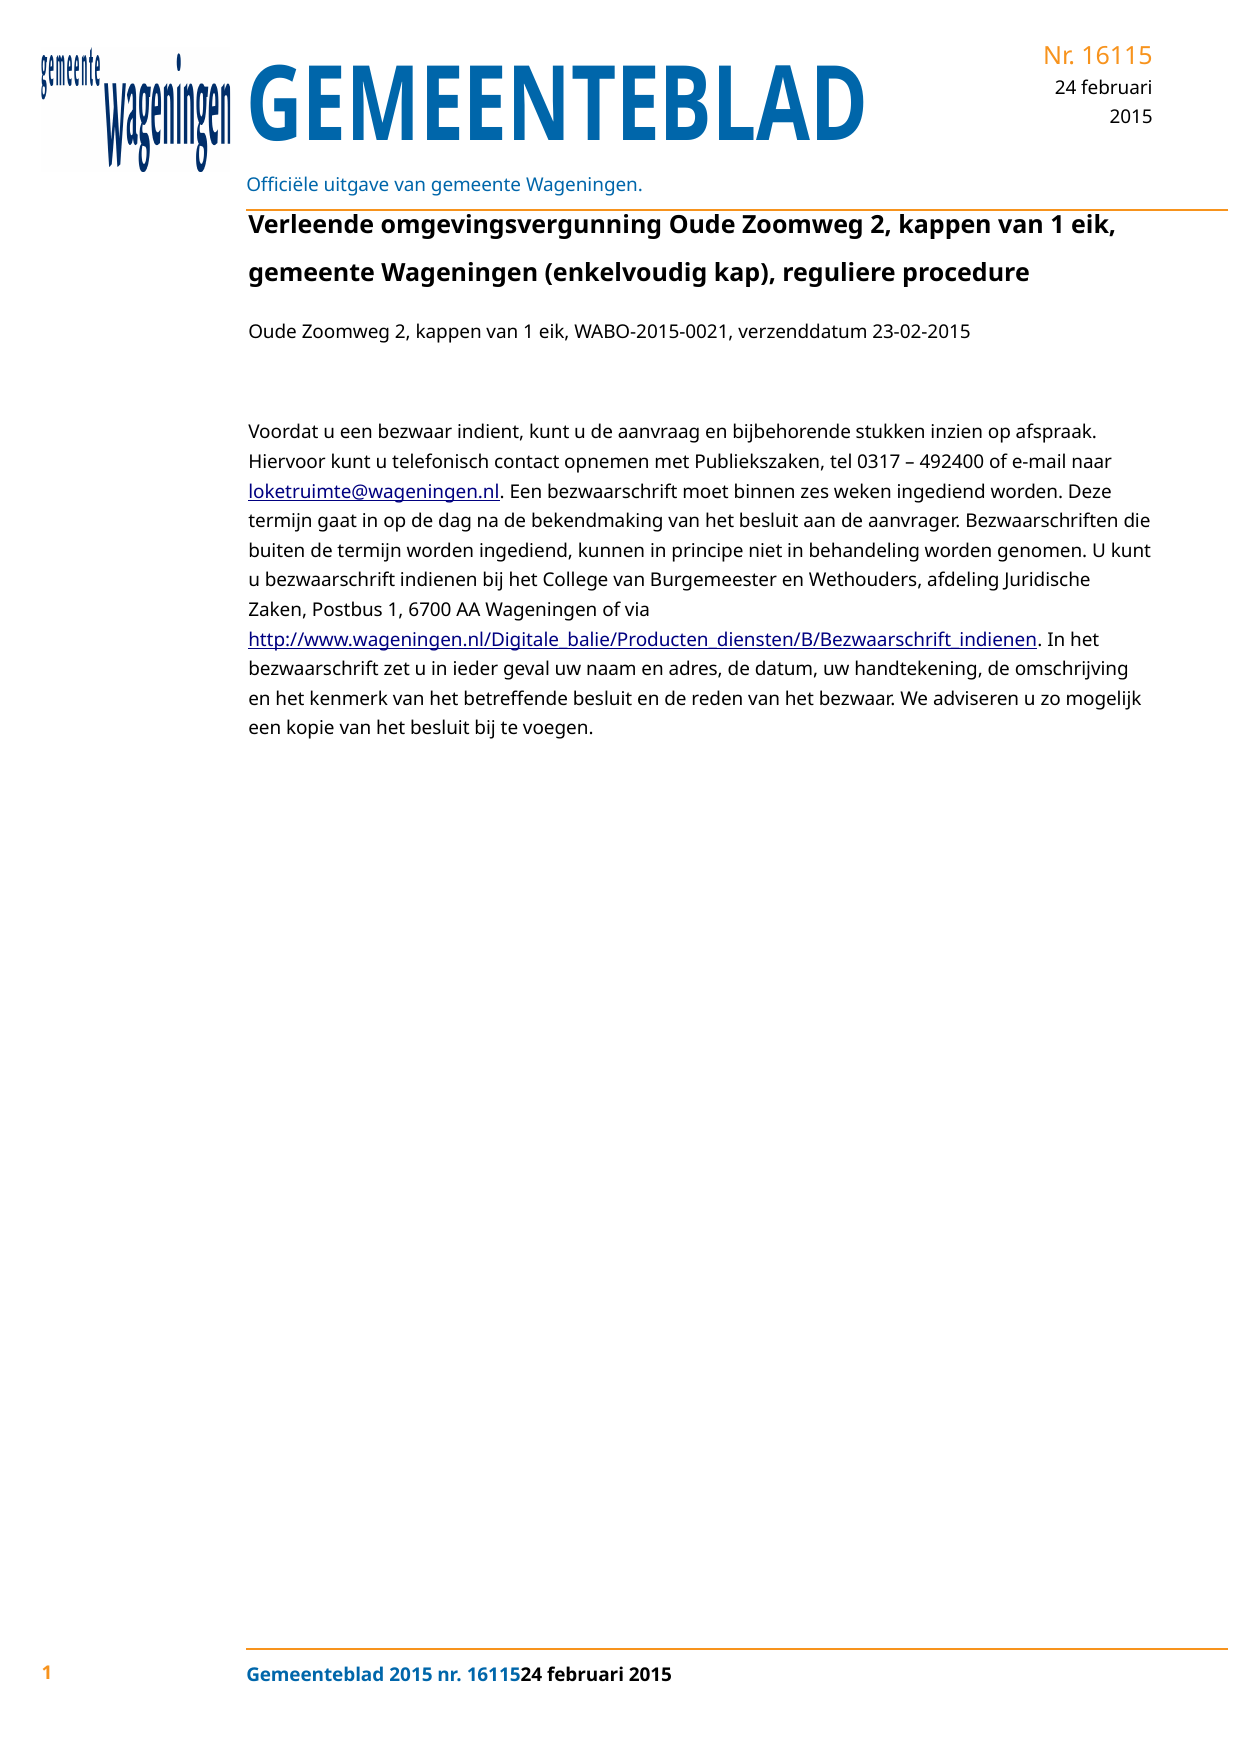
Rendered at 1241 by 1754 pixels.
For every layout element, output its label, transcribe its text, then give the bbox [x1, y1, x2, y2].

text Voordat u een bezwaar indient, kunt u de aanvraag en bijbehorende stukken inzien op afspraak. Hiervoor kunt u telefonisch contact opnemen met Publiekszaken, tel 0317 – 492400 of e-mail naar loketruimte@wageningen.nl. Een bezwaarschrift moet binnen zes weken ingediend worden. Deze termijn gaat in op de dag na de bekendmaking van het besluit aan de aanvrager. Bezwaarschriften die buiten de termijn worden ingediend, kunnen in principe niet in behandeling worden genomen. U kunt u bezwaarschrift indienen bij het College van Burgemeester en Wethouders, afdeling Juridische Zaken, Postbus 1, 6700 AA Wageningen of via http://www.wageningen.nl/Digitale_balie/Producten_diensten/B/Bezwaarschrift_indienen. In het bezwaarschrift zet u in ieder geval uw naam en adres, de datum, uw handtekening, de omschrijving en het kenmerk van het betreffende besluit en de reden van het bezwaar. We adviseren u zo mogelijk een kopie van het besluit bij te voegen. [248, 419, 1152, 740]
text Oude Zoomweg 2, kappen van 1 eik, WABO-2015-0021, verzenddatum 23-02-2015 [248, 318, 1152, 344]
picture [41, 47, 231, 172]
text Verleende omgevingsvergunning Oude Zoomweg 2, kappen van 1 eik, gemeente Wageningen (enkelvoudig kap), reguliere procedure [248, 211, 1152, 288]
